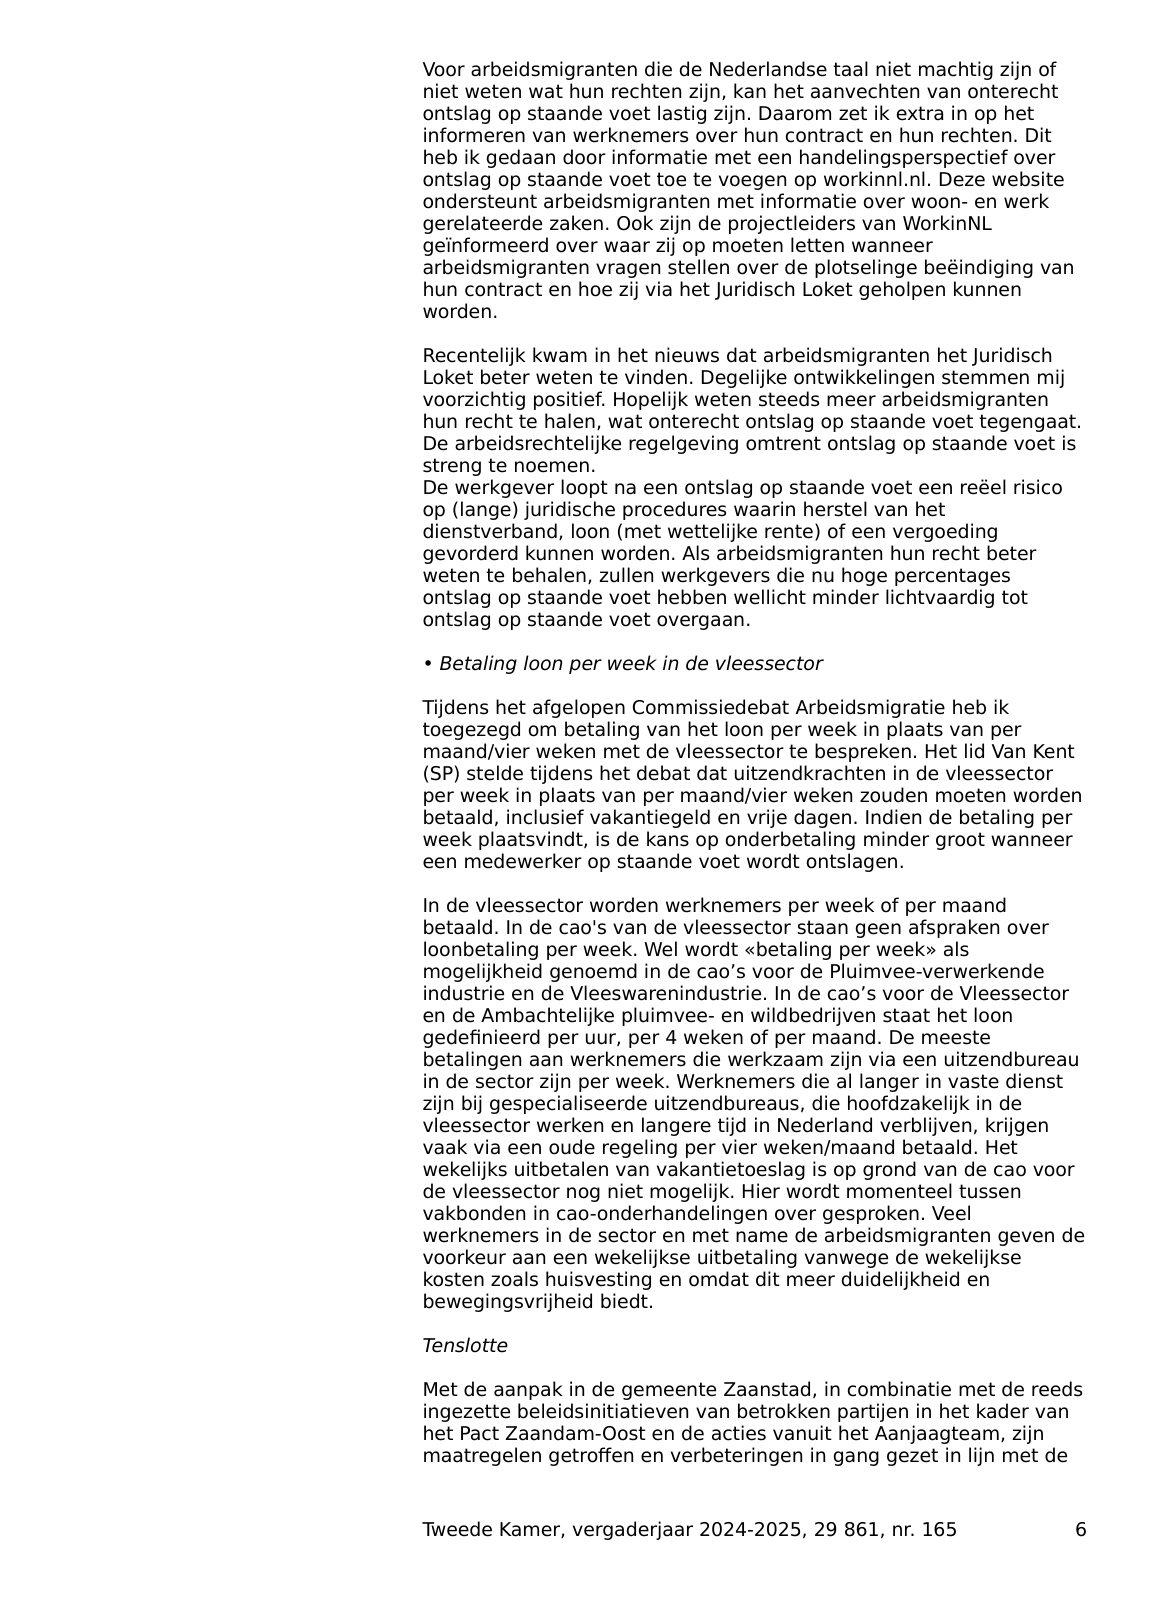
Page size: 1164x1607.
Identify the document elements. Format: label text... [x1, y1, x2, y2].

subtitle Tenslotte [422, 1335, 1087, 1357]
text Recentelijk kwam in het nieuws dat arbeidsmigranten het Juridisch Loket beter weten te vinden. Degelijke ontwikkelingen stemmen mij voorzichtig positief. Hopelijk weten steeds meer arbeidsmigranten hun recht te halen, wat onterecht ontslag op staande voet tegengaat. De arbeidsrechtelijke regelgeving omtrent ontslag op staande voet is streng te noemen. [422, 345, 1087, 477]
text Voor arbeidsmigranten die de Nederlandse taal niet machtig zijn of niet weten wat hun rechten zijn, kan het aanvechten van onterecht ontslag op staande voet lastig zijn. Daarom zet ik extra in op het informeren van werknemers over hun contract en hun rechten. Dit heb ik gedaan door informatie met een handelingsperspectief over ontslag op staande voet toe te voegen op workinnl.nl. Deze website ondersteunt arbeidsmigranten met informatie over woon- en werk gerelateerde zaken. Ook zijn de projectleiders van WorkinNL geïnformeerd over waar zij op moeten letten wanneer arbeidsmigranten vragen stellen over de plotselinge beëindiging van hun contract en hoe zij via het Juridisch Loket geholpen kunnen worden. [422, 59, 1087, 323]
text De werkgever loopt na een ontslag op staande voet een reëel risico op (lange) juridische procedures waarin herstel van het dienstverband, loon (met wettelijke rente) of een vergoeding gevorderd kunnen worden. Als arbeidsmigranten hun recht beter weten te behalen, zullen werkgevers die nu hoge percentages ontslag op staande voet hebben wellicht minder lichtvaardig tot ontslag op staande voet overgaan. [422, 477, 1087, 631]
text Tijdens het afgelopen Commissiedebat Arbeidsmigratie heb ik toegezegd om betaling van het loon per week in plaats van per maand/vier weken met de vleessector te bespreken. Het lid Van Kent (SP) stelde tijdens het debat dat uitzendkrachten in de vleessector per week in plaats van per maand/vier weken zouden moeten worden betaald, inclusief vakantiegeld en vrije dagen. Indien de betaling per week plaatsvindt, is de kans op onderbetaling minder groot wanneer een medewerker op staande voet wordt ontslagen. [422, 697, 1087, 873]
text Met de aanpak in de gemeente Zaanstad, in combinatie met de reeds ingezette beleidsinitiatieven van betrokken partijen in het kader van het Pact Zaandam-Oost en de acties vanuit het Aanjaagteam, zijn maatregelen getroffen en verbeteringen in gang gezet in lijn met de [422, 1379, 1087, 1467]
subtitle • Betaling loon per week in de vleessector [422, 653, 1087, 675]
text In de vleessector worden werknemers per week of per maand betaald. In de cao's van de vleessector staan geen afspraken over loonbetaling per week. Wel wordt «betaling per week» als mogelijkheid genoemd in de cao’s voor de Pluimvee-verwerkende industrie en de Vleeswarenindustrie. In de cao’s voor de Vleessector en de Ambachtelijke pluimvee- en wildbedrijven staat het loon gedefinieerd per uur, per 4 weken of per maand. De meeste betalingen aan werknemers die werkzaam zijn via een uitzendbureau in de sector zijn per week. Werknemers die al langer in vaste dienst zijn bij gespecialiseerde uitzendbureaus, die hoofdzakelijk in de vleessector werken en langere tijd in Nederland verblijven, krijgen vaak via een oude regeling per vier weken/maand betaald. Het wekelijks uitbetalen van vakantietoeslag is op grond van de cao voor de vleessector nog niet mogelijk. Hier wordt momenteel tussen vakbonden in cao-onderhandelingen over gesproken. Veel werknemers in de sector en met name de arbeidsmigranten geven de voorkeur aan een wekelijkse uitbetaling vanwege de wekelijkse kosten zoals huisvesting en omdat dit meer duidelijkheid en bewegingsvrijheid biedt. [422, 895, 1087, 1313]
